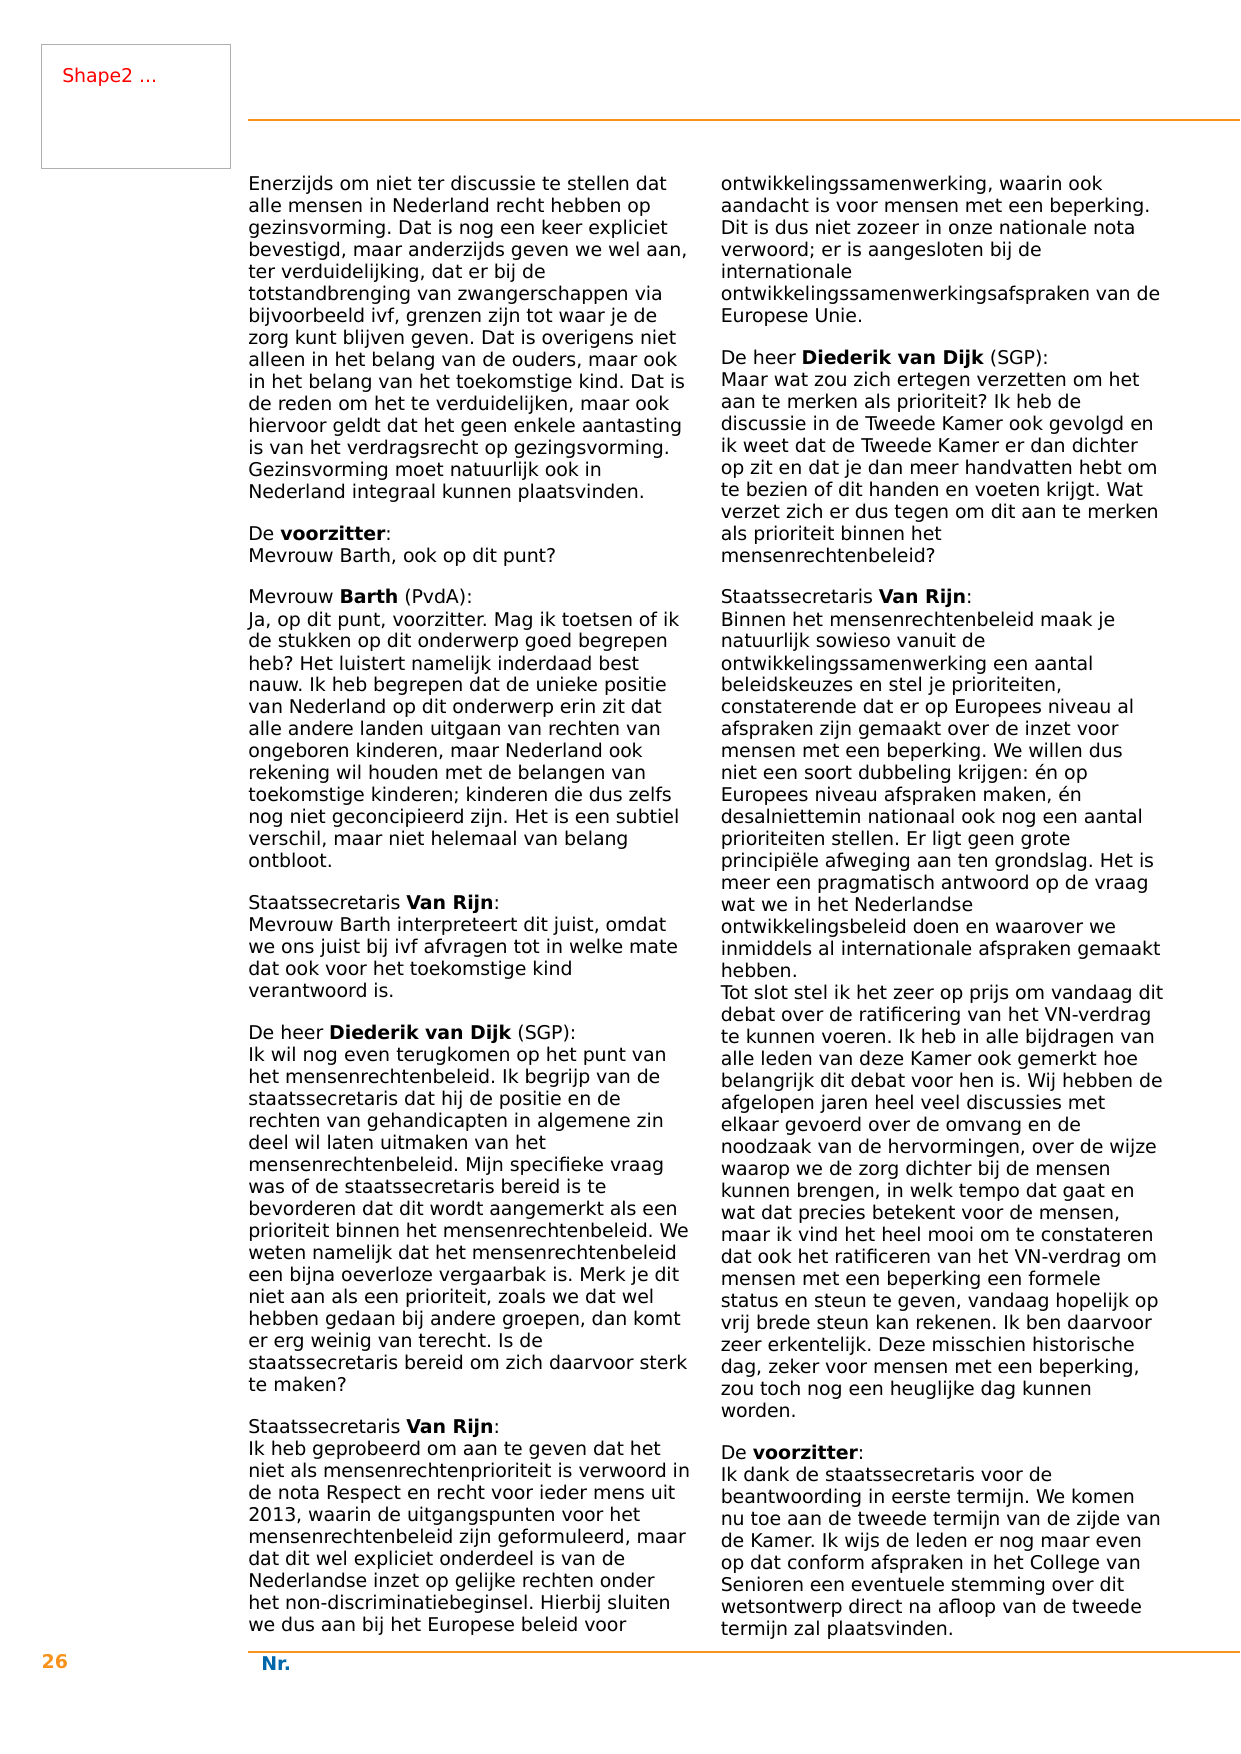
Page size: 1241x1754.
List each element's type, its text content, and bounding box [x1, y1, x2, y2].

text Staatssecretaris Van Rijn: [248, 1416, 691, 1438]
text Maar wat zou zich ertegen verzetten om het aan te merken als prioriteit? Ik heb de discussie in de Tweede Kamer ook gevolgd en ik weet dat de Tweede Kamer er dan dichter op zit en dat je dan meer handvatten hebt om te bezien of dit handen en voeten krijgt. Wat verzet zich er dus tegen om dit aan te merken als prioriteit binnen het mensenrechtenbeleid? [721, 369, 1163, 566]
text De voorzitter: [721, 1442, 1163, 1464]
text Enerzijds om niet ter discussie te stellen dat alle mensen in Nederland recht hebben op gezinsvorming. Dat is nog een keer expliciet bevestigd, maar anderzijds geven we wel aan, ter verduidelijking, dat er bij de totstandbrenging van zwangerschappen via bijvoorbeeld ivf, grenzen zijn tot waar je de zorg kunt blijven geven. Dat is overigens niet alleen in het belang van de ouders, maar ook in het belang van het toekomstige kind. Dat is de reden om het te verduidelijken, maar ook hiervoor geldt dat het geen enkele aantasting is van het verdragsrecht op gezingsvorming. Gezinsvorming moet natuurlijk ook in Nederland integraal kunnen plaatsvinden. [248, 173, 691, 502]
text Ik wil nog even terugkomen op het punt van het mensenrechtenbeleid. Ik begrijp van de staatssecretaris dat hij de positie en de rechten van gehandicapten in algemene zin deel wil laten uitmaken van het mensenrechtenbeleid. Mijn specifieke vraag was of de staatssecretaris bereid is te bevorderen dat dit wordt aangemerkt als een prioriteit binnen het mensenrechtenbeleid. We weten namelijk dat het mensenrechtenbeleid een bijna oeverloze vergaarbak is. Merk je dit niet aan als een prioriteit, zoals we dat wel hebben gedaan bij andere groepen, dan komt er erg weinig van terecht. Is de staatssecretaris bereid om zich daarvoor sterk te maken? [248, 1044, 691, 1396]
text Ik heb geprobeerd om aan te geven dat het niet als mensenrechtenprioriteit is verwoord in de nota Respect en recht voor ieder mens uit 2013, waarin de uitgangspunten voor het mensenrechtenbeleid zijn geformuleerd, maar dat dit wel expliciet onderdeel is van de Nederlandse inzet op gelijke rechten onder het non-discriminatiebeginsel. Hierbij sluiten we dus aan bij het Europese beleid voor [248, 1438, 691, 1636]
text Ja, op dit punt, voorzitter. Mag ik toetsen of ik de stukken op dit onderwerp goed begrepen heb? Het luistert namelijk inderdaad best nauw. Ik heb begrepen dat de unieke positie van Nederland op dit onderwerp erin zit dat alle andere landen uitgaan van rechten van ongeboren kinderen, maar Nederland ook rekening wil houden met de belangen van toekomstige kinderen; kinderen die dus zelfs nog niet geconcipieerd zijn. Het is een subtiel verschil, maar niet helemaal van belang ontbloot. [248, 608, 691, 872]
text Mevrouw Barth, ook op dit punt? [248, 544, 691, 566]
text Tot slot stel ik het zeer op prijs om vandaag dit debat over de ratificering van het VN-verdrag te kunnen voeren. Ik heb in alle bijdragen van alle leden van deze Kamer ook gemerkt hoe belangrijk dit debat voor hen is. Wij hebben de afgelopen jaren heel veel discussies met elkaar gevoerd over de omvang en de noodzaak van de hervormingen, over de wijze waarop we de zorg dichter bij de mensen kunnen brengen, in welk tempo dat gaat en wat dat precies betekent voor de mensen, maar ik vind het heel mooi om te constateren dat ook het ratificeren van het VN-verdrag om mensen met een beperking een formele status en steun te geven, vandaag hopelijk op vrij brede steun kan rekenen. Ik ben daarvoor zeer erkentelijk. Deze misschien historische dag, zeker voor mensen met een beperking, zou toch nog een heuglijke dag kunnen worden. [721, 982, 1163, 1422]
text Staatssecretaris Van Rijn: [248, 892, 691, 914]
text Mevrouw Barth interpreteert dit juist, omdat we ons juist bij ivf afvragen tot in welke mate dat ook voor het toekomstige kind verantwoord is. [248, 914, 691, 1002]
text ontwikkelingssamenwerking, waarin ook aandacht is voor mensen met een beperking. Dit is dus niet zozeer in onze nationale nota verwoord; er is aangesloten bij de internationale ontwikkelingssamenwerkingsafspraken van de Europese Unie. [721, 173, 1163, 327]
text Staatssecretaris Van Rijn: [721, 586, 1163, 608]
text Ik dank de staatssecretaris voor de beantwoording in eerste termijn. We komen nu toe aan de tweede termijn van de zijde van de Kamer. Ik wijs de leden er nog maar even op dat conform afspraken in het College van Senioren een eventuele stemming over dit wetsontwerp direct na afloop van de tweede termijn zal plaatsvinden. [721, 1464, 1163, 1639]
text De heer Diederik van Dijk (SGP): [248, 1022, 691, 1044]
text De voorzitter: [248, 522, 691, 544]
text De heer Diederik van Dijk (SGP): [721, 347, 1163, 369]
text Binnen het mensenrechtenbeleid maak je natuurlijk sowieso vanuit de ontwikkelingssamenwerking een aantal beleidskeuzes en stel je prioriteiten, constaterende dat er op Europees niveau al afspraken zijn gemaakt over de inzet voor mensen met een beperking. We willen dus niet een soort dubbeling krijgen: én op Europees niveau afspraken maken, én desalniettemin nationaal ook nog een aantal prioriteiten stellen. Er ligt geen grote principiële afweging aan ten grondslag. Het is meer een pragmatisch antwoord op de vraag wat we in het Nederlandse ontwikkelingsbeleid doen en waarover we inmiddels al internationale afspraken gemaakt hebben. [721, 608, 1163, 982]
text Mevrouw Barth (PvdA): [248, 586, 691, 608]
